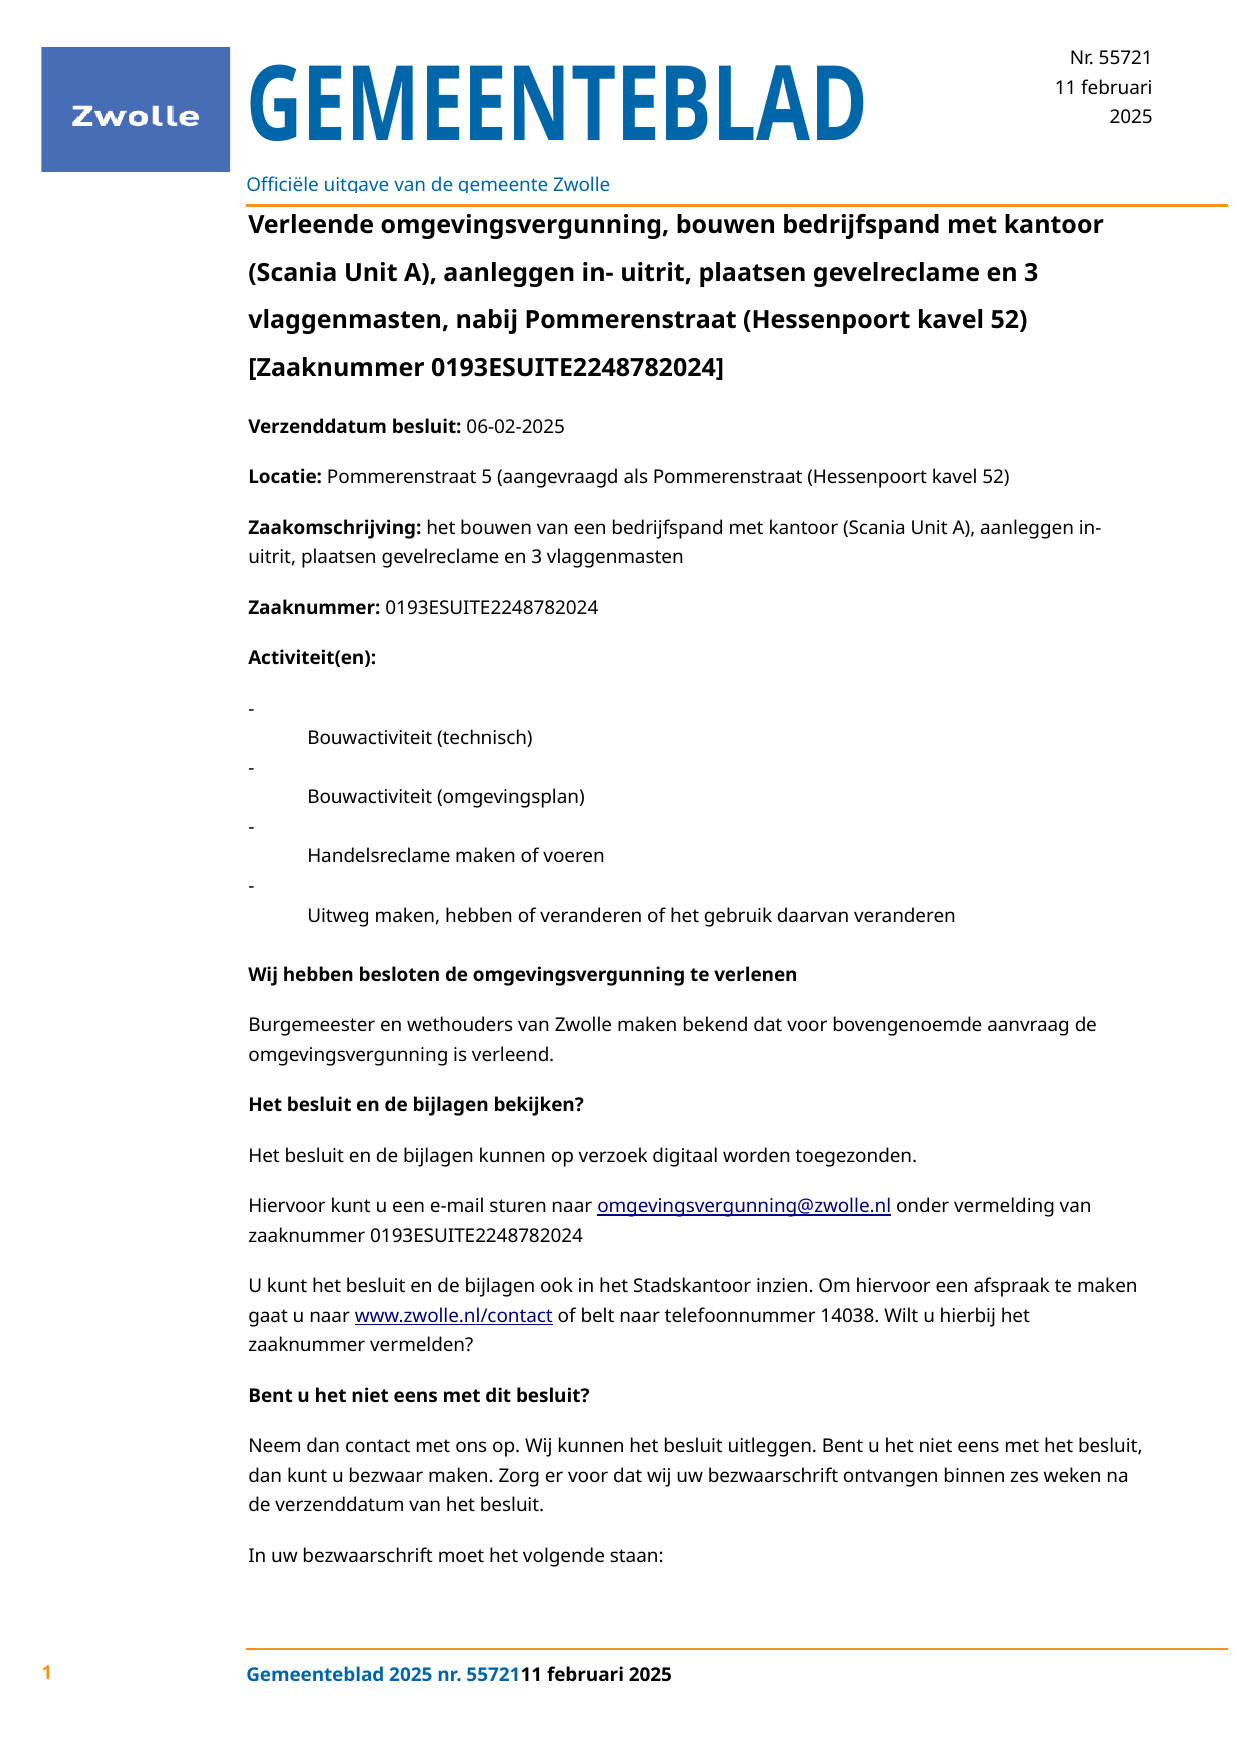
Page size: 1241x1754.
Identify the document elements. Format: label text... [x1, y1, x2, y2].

text Wij hebben besloten de omgevingsvergunning te verlenen [248, 961, 1152, 987]
list Bouwactiviteit (omgevingsplan) [248, 783, 1152, 809]
text Verzenddatum besluit: 06-02-2025 [248, 413, 1152, 439]
text Het besluit en de bijlagen bekijken? [248, 1091, 1152, 1117]
text Zaaknummer: 0193ESUITE2248782024 [248, 594, 1152, 620]
text In uw bezwaarschrift moet het volgende staan: [248, 1542, 1152, 1568]
text Burgemeester en wethouders van Zwolle maken bekend dat voor bovengenoemde aanvraag de omgevingsvergunning is verleend. [248, 1011, 1152, 1067]
text Locatie: Pommerenstraat 5 (aangevraagd als Pommerenstraat (Hessenpoort kavel 52) [248, 463, 1152, 489]
text Het besluit en de bijlagen kunnen op verzoek digitaal worden toegezonden. [248, 1142, 1152, 1168]
picture [41, 47, 231, 172]
list Uitweg maken, hebben of veranderen of het gebruik daarvan veranderen [248, 902, 1152, 928]
list Handelsreclame maken of voeren [248, 843, 1152, 868]
text Neem dan contact met ons op. Wij kunnen het besluit uitleggen. Bent u het niet eens met het besluit, dan kunt u bezwaar maken. Zorg er voor dat wij uw bezwaarschrift ontvangen binnen zes weken na de verzenddatum van het besluit. [248, 1432, 1152, 1517]
text U kunt het besluit en de bijlagen ook in het Stadskantoor inzien. Om hiervoor een afspraak te maken gaat u naar www.zwolle.nl/contact of belt naar telefoonnummer 14038. Wilt u hierbij het zaaknummer vermelden? [248, 1272, 1152, 1357]
text Verleende omgevingsvergunning, bouwen bedrijfspand met kantoor (Scania Unit A), aanleggen in- uitrit, plaatsen gevelreclame en 3 vlaggenmasten, nabij Pommerenstraat (Hessenpoort kavel 52) [Zaaknummer 0193ESUITE2248782024] [248, 207, 1152, 384]
text Activiteit(en): [248, 644, 1152, 670]
text Hiervoor kunt u een e-mail sturen naar omgevingsvergunning@zwolle.nl onder vermelding van zaaknummer 0193ESUITE2248782024 [248, 1192, 1152, 1248]
text Zaakomschrijving: het bouwen van een bedrijfspand met kantoor (Scania Unit A), aanleggen in- uitrit, plaatsen gevelreclame en 3 vlaggenmasten [248, 514, 1152, 569]
text Bent u het niet eens met dit besluit? [248, 1382, 1152, 1408]
list Bouwactiviteit (technisch) [248, 724, 1152, 750]
